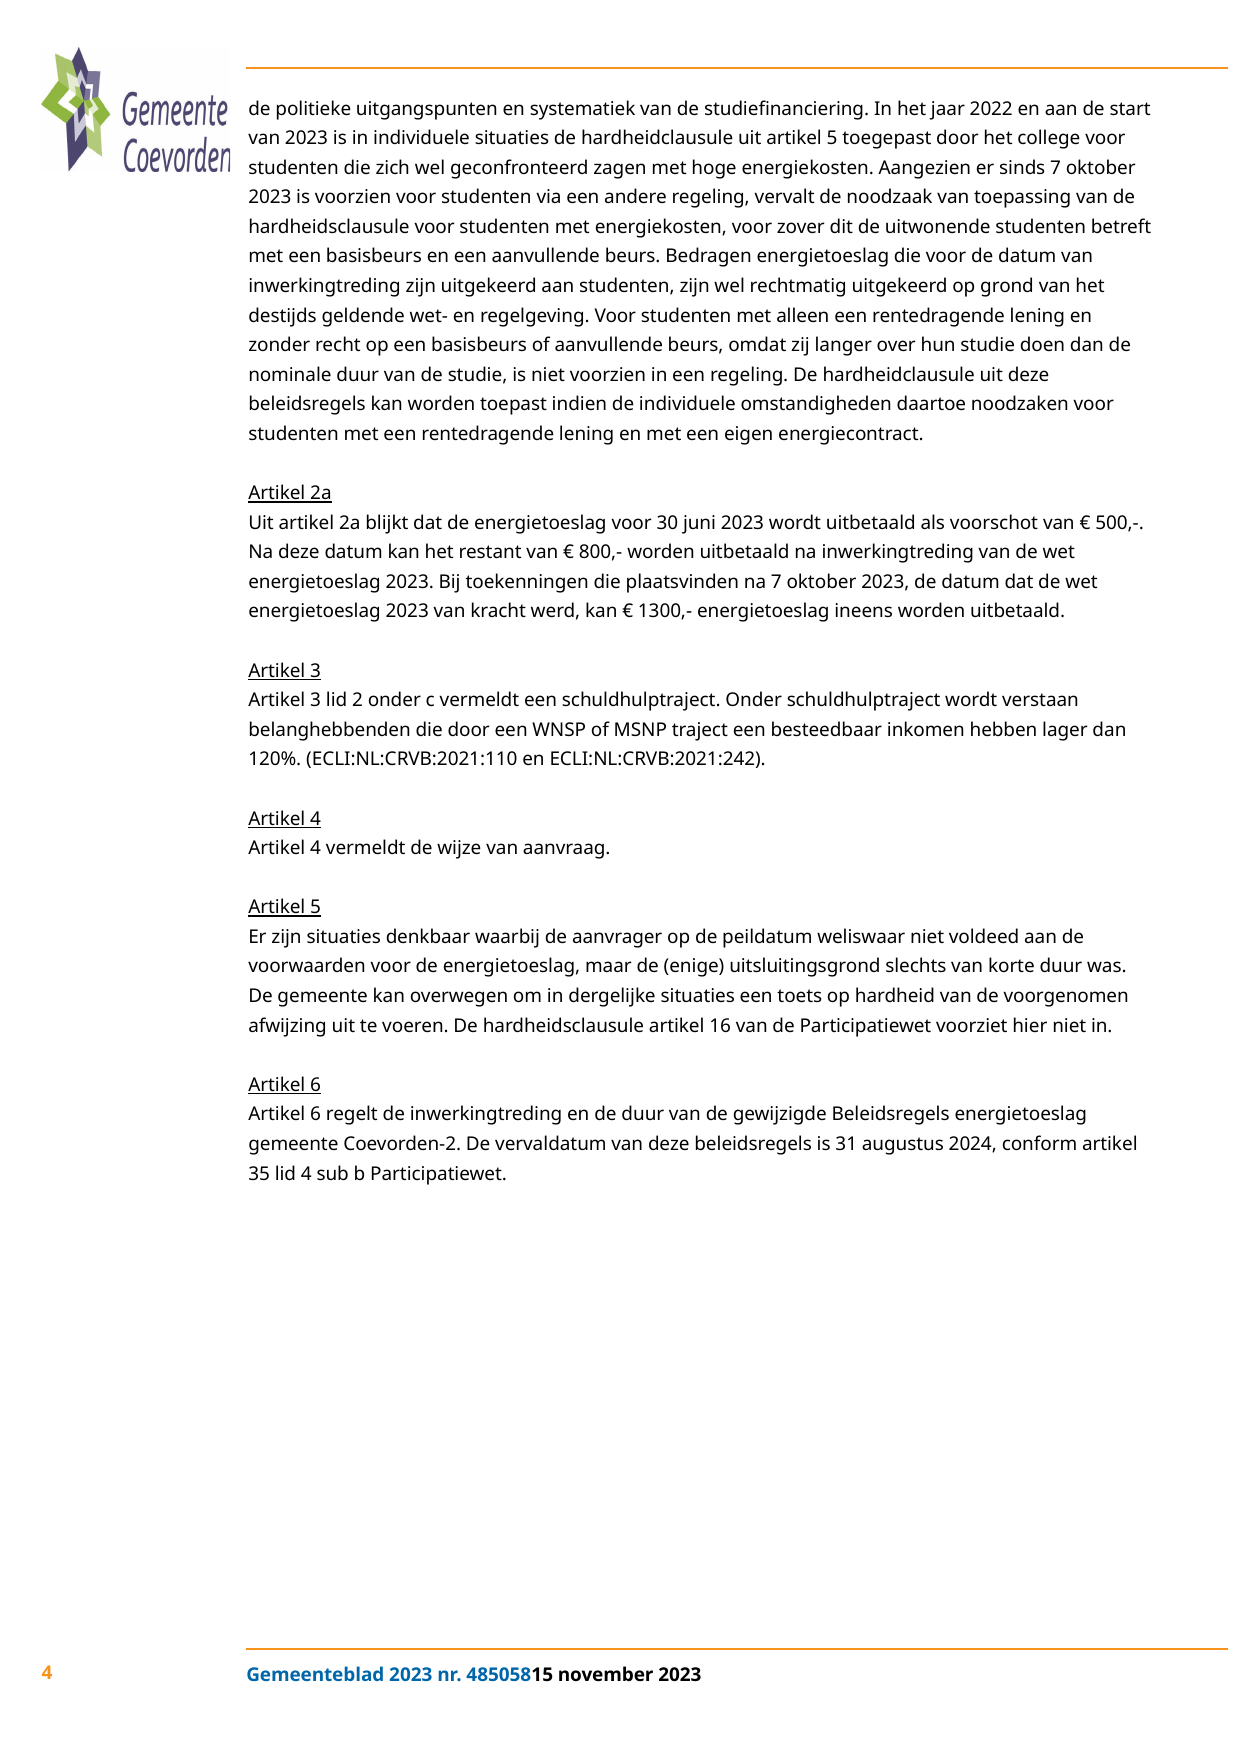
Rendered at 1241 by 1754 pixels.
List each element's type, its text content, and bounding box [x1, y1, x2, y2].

text de politieke uitgangspunten en systematiek van de studiefinanciering. In het jaar 2022 en aan de start van 2023 is in individuele situaties de hardheidclausule uit artikel 5 toegepast door het college voor studenten die zich wel geconfronteerd zagen met hoge energiekosten. Aangezien er sinds 7 oktober 2023 is voorzien voor studenten via een andere regeling, vervalt de noodzaak van toepassing van de hardheidsclausule voor studenten met energiekosten, voor zover dit de uitwonende studenten betreft met een basisbeurs en een aanvullende beurs. Bedragen energietoeslag die voor de datum van inwerkingtreding zijn uitgekeerd aan studenten, zijn wel rechtmatig uitgekeerd op grond van het destijds geldende wet- en regelgeving. Voor studenten met alleen een rentedragende lening en zonder recht op een basisbeurs of aanvullende beurs, omdat zij langer over hun studie doen dan de nominale duur van de studie, is niet voorzien in een regeling. De hardheidclausule uit deze beleidsregels kan worden toepast indien de individuele omstandigheden daartoe noodzaken voor studenten met een rentedragende lening en met een eigen energiecontract. [248, 95, 1152, 446]
text Uit artikel 2a blijkt dat de energietoeslag voor 30 juni 2023 wordt uitbetaald als voorschot van € 500,-. Na deze datum kan het restant van € 800,- worden uitbetaald na inwerkingtreding van de wet energietoeslag 2023. Bij toekenningen die plaatsvinden na 7 oktober 2023, de datum dat de wet energietoeslag 2023 van kracht werd, kan € 1300,- energietoeslag ineens worden uitbetaald. [248, 509, 1152, 623]
picture [41, 47, 231, 172]
text Artikel 3 lid 2 onder c vermeldt een schuldhulptraject. Onder schuldhulptraject wordt verstaan belanghebbenden die door een WNSP of MSNP traject een besteedbaar inkomen hebben lager dan 120%. (ECLI:NL:CRVB:2021:110 en ECLI:NL:CRVB:2021:242). [248, 686, 1152, 771]
text Artikel 5 [248, 893, 1152, 919]
text Artikel 2a [248, 479, 1152, 505]
text Artikel 6 regelt de inwerkingtreding en de duur van de gewijzigde Beleidsregels energietoeslag gemeente Coevorden-2. De vervaldatum van deze beleidsregels is 31 augustus 2024, conform artikel 35 lid 4 sub b Participatiewet. [248, 1101, 1152, 1186]
text Er zijn situaties denkbaar waarbij de aanvrager op de peildatum weliswaar niet voldeed aan de voorwaarden voor de energietoeslag, maar de (enige) uitsluitingsgrond slechts van korte duur was. De gemeente kan overwegen om in dergelijke situaties een toets op hardheid van de voorgenomen afwijzing uit te voeren. De hardheidsclausule artikel 16 van de Participatiewet voorziet hier niet in. [248, 923, 1152, 1038]
text Artikel 3 [248, 657, 1152, 683]
text Artikel 4 [248, 805, 1152, 831]
text Artikel 4 vermeldt de wijze van aanvraag. [248, 834, 1152, 860]
text Artikel 6 [248, 1071, 1152, 1097]
